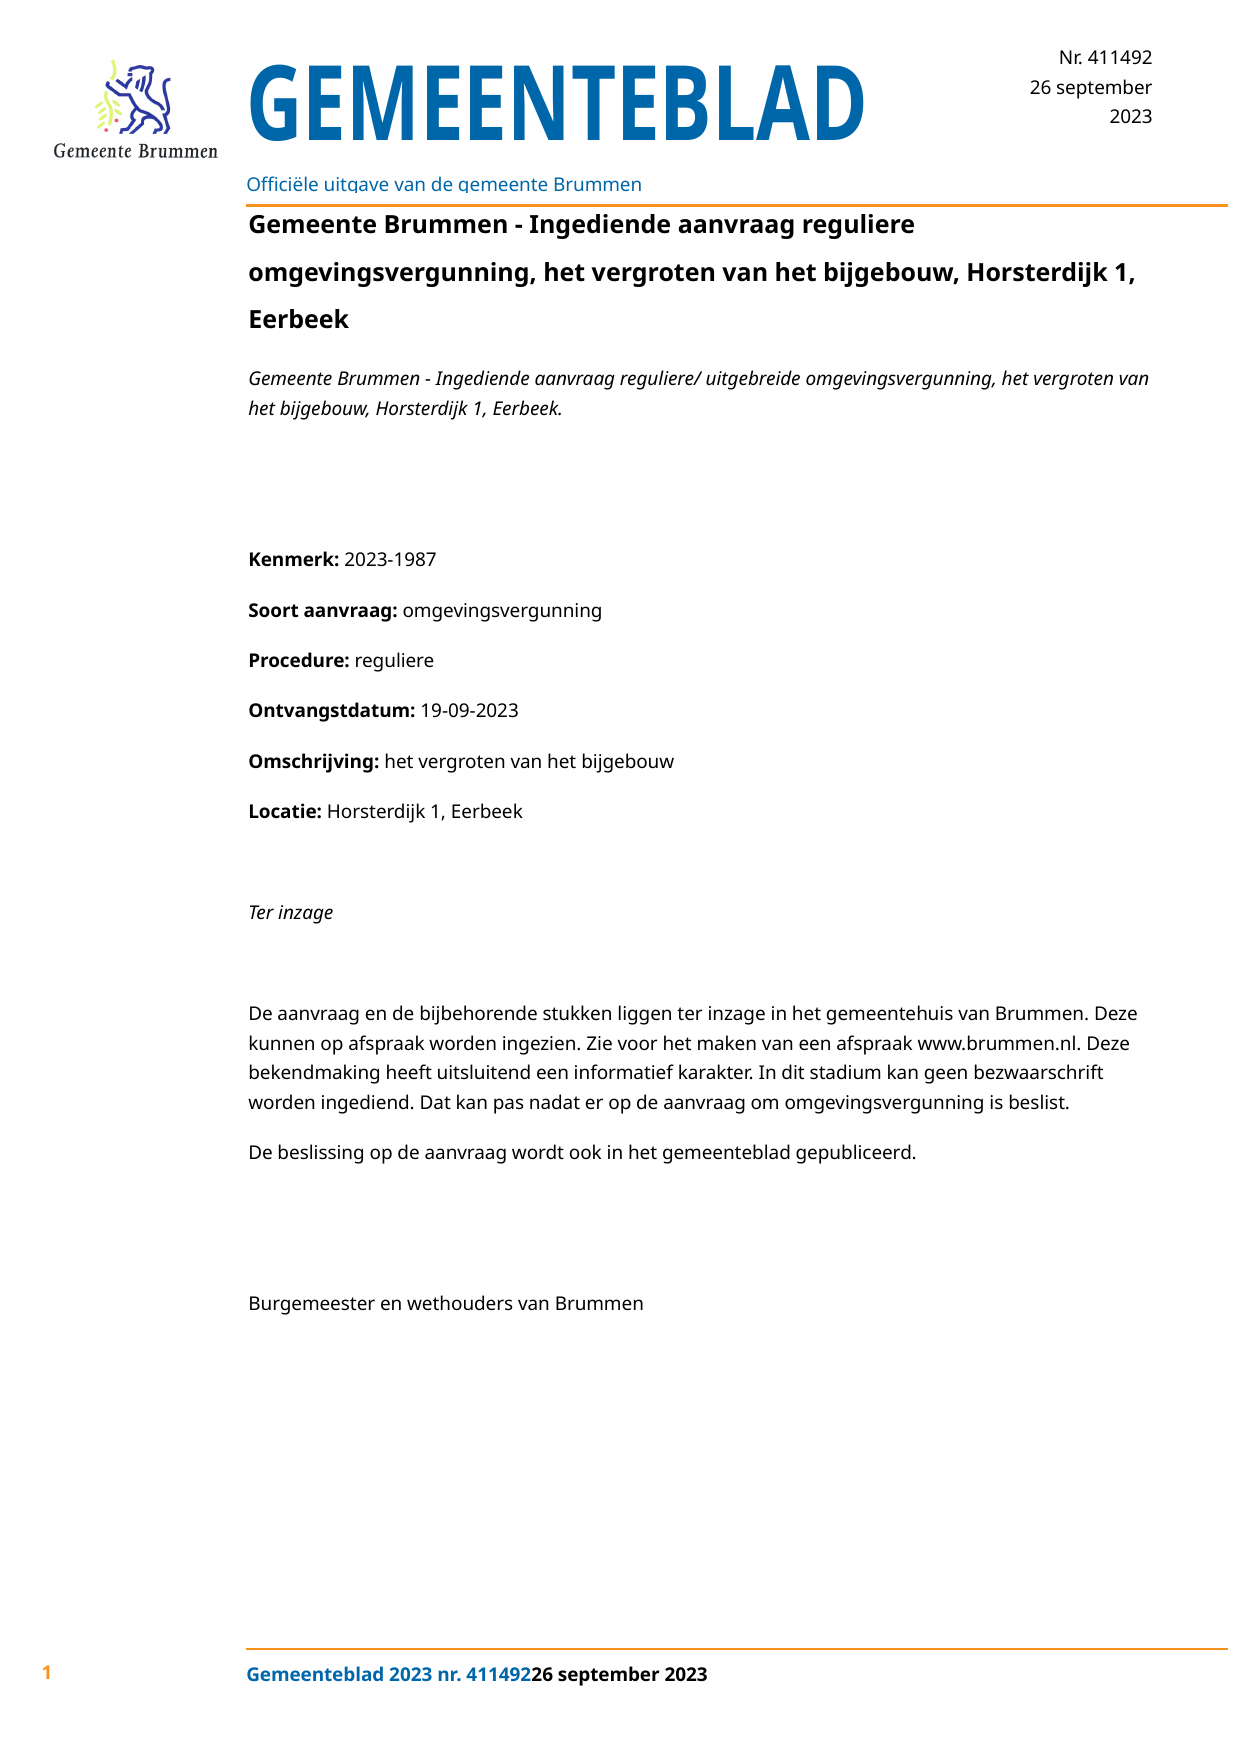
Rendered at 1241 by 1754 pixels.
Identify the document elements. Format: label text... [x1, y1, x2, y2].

text Locatie: Horsterdijk 1, Eerbeek [248, 798, 1152, 824]
text De beslissing op de aanvraag wordt ook in het gemeenteblad gepubliceerd. [248, 1139, 1152, 1165]
picture [41, 47, 231, 172]
text Procedure: reguliere [248, 647, 1152, 673]
text De aanvraag en de bijbehorende stukken liggen ter inzage in het gemeentehuis van Brummen. Deze kunnen op afspraak worden ingezien. Zie voor het maken van een afspraak www.brummen.nl. Deze bekendmaking heeft uitsluitend een informatief karakter. In dit stadium kan geen bezwaarschrift worden ingediend. Dat kan pas nadat er op de aanvraag om omgevingsvergunning is beslist. [248, 1000, 1152, 1114]
text Burgemeester en wethouders van Brummen [248, 1291, 1152, 1316]
text Kenmerk: 2023-1987 [248, 546, 1152, 572]
text Ter inzage [248, 899, 1152, 925]
text Gemeente Brummen - Ingediende aanvraag reguliere/ uitgebreide omgevingsvergunning, het vergroten van het bijgebouw, Horsterdijk 1, Eerbeek. [248, 366, 1152, 421]
text Soort aanvraag: omgevingsvergunning [248, 597, 1152, 622]
text Omschrijving: het vergroten van het bijgebouw [248, 748, 1152, 774]
text Ontvangstdatum: 19-09-2023 [248, 698, 1152, 723]
text Gemeente Brummen - Ingediende aanvraag reguliere omgevingsvergunning, het vergroten van het bijgebouw, Horsterdijk 1, Eerbeek [248, 207, 1152, 336]
